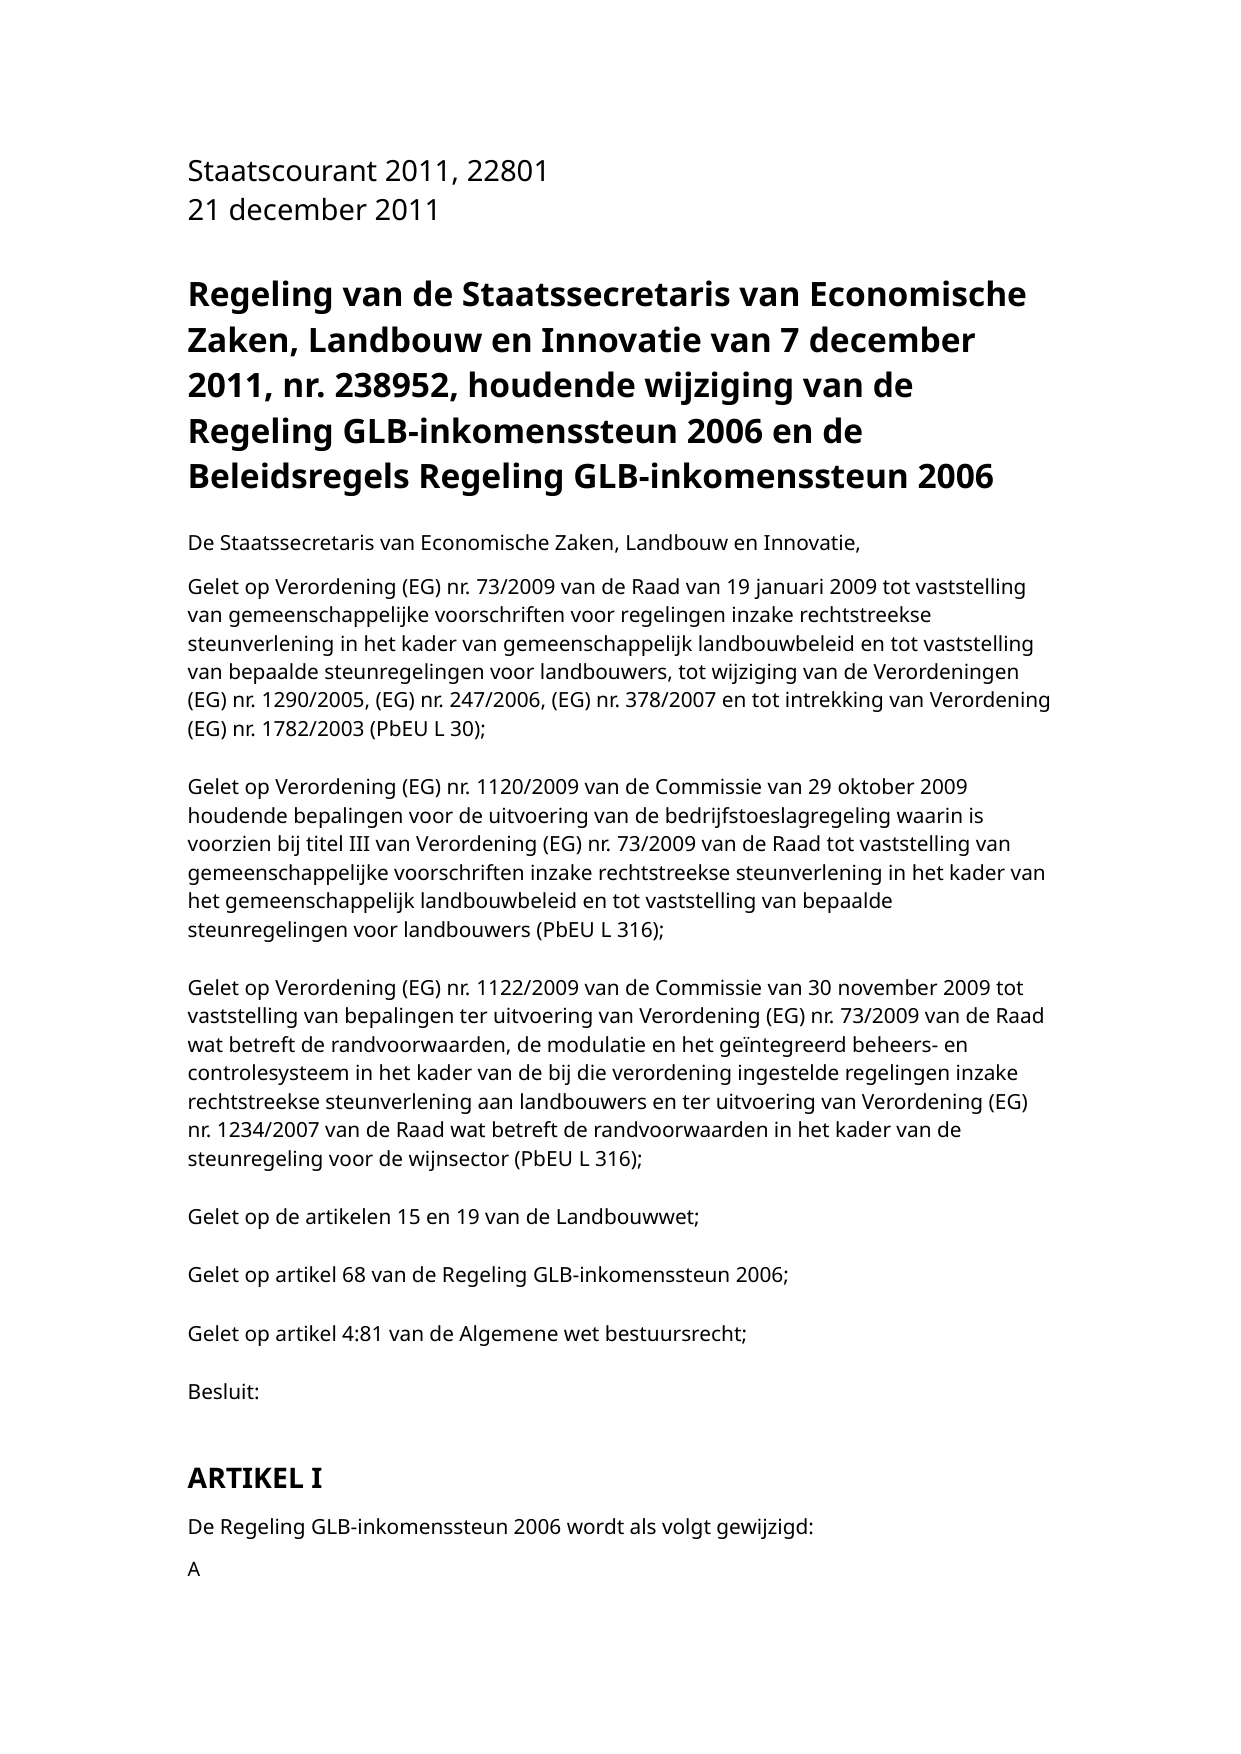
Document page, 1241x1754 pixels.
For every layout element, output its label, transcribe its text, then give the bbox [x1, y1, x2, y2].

text Gelet op artikel 4:81 van de Algemene wet bestuursrecht; [187, 1319, 1053, 1347]
text 21 december 2011 [187, 190, 1053, 229]
text Gelet op artikel 68 van de Regeling GLB-inkomenssteun 2006; [187, 1261, 1053, 1289]
text De Staatssecretaris van Economische Zaken, Landbouw en Innovatie, [187, 528, 1053, 557]
text Staatscourant 2011, 22801 [187, 150, 1053, 190]
text De Regeling GLB-inkomenssteun 2006 wordt als volgt gewijzigd: [187, 1512, 1053, 1541]
text Gelet op Verordening (EG) nr. 73/2009 van de Raad van 19 januari 2009 tot vaststelling van gemeenschappelijke voorschriften voor regelingen inzake rechtstreekse steunverlening in het kader van gemeenschappelijk landbouwbeleid en tot vaststelling van bepaalde steunregelingen voor landbouwers, tot wijziging van de Verordeningen (EG) nr. 1290/2005, (EG) nr. 247/2006, (EG) nr. 378/2007 en tot intrekking van Verordening (EG) nr. 1782/2003 (PbEU L 30); [187, 572, 1053, 742]
text Gelet op Verordening (EG) nr. 1120/2009 van de Commissie van 29 oktober 2009 houdende bepalingen voor de uitvoering van de bedrijfstoeslagregeling waarin is voorzien bij titel III van Verordening (EG) nr. 73/2009 van de Raad tot vaststelling van gemeenschappelijke voorschriften inzake rechtstreekse steunverlening in het kader van het gemeenschappelijk landbouwbeleid en tot vaststelling van bepaalde steunregelingen voor landbouwers (PbEU L 316); [187, 772, 1053, 943]
text Besluit: [187, 1377, 1053, 1406]
subtitle Regeling van de Staatssecretaris van Economische Zaken, Landbouw en Innovatie van 7 december 2011, nr. 238952, houdende wijziging van de Regeling GLB-inkomenssteun 2006 en de Beleidsregels Regeling GLB-inkomenssteun 2006 [187, 271, 1053, 498]
subtitle ARTIKEL I [187, 1458, 1053, 1497]
text A [187, 1556, 1053, 1582]
text Gelet op de artikelen 15 en 19 van de Landbouwwet; [187, 1202, 1053, 1231]
text Gelet op Verordening (EG) nr. 1122/2009 van de Commissie van 30 november 2009 tot vaststelling van bepalingen ter uitvoering van Verordening (EG) nr. 73/2009 van de Raad wat betreft de randvoorwaarden, de modulatie en het geïntegreerd beheers- en controlesysteem in het kader van de bij die verordening ingestelde regelingen inzake rechtstreekse steunverlening aan landbouwers en ter uitvoering van Verordening (EG) nr. 1234/2007 van de Raad wat betreft de randvoorwaarden in het kader van de steunregeling voor de wijnsector (PbEU L 316); [187, 973, 1053, 1172]
